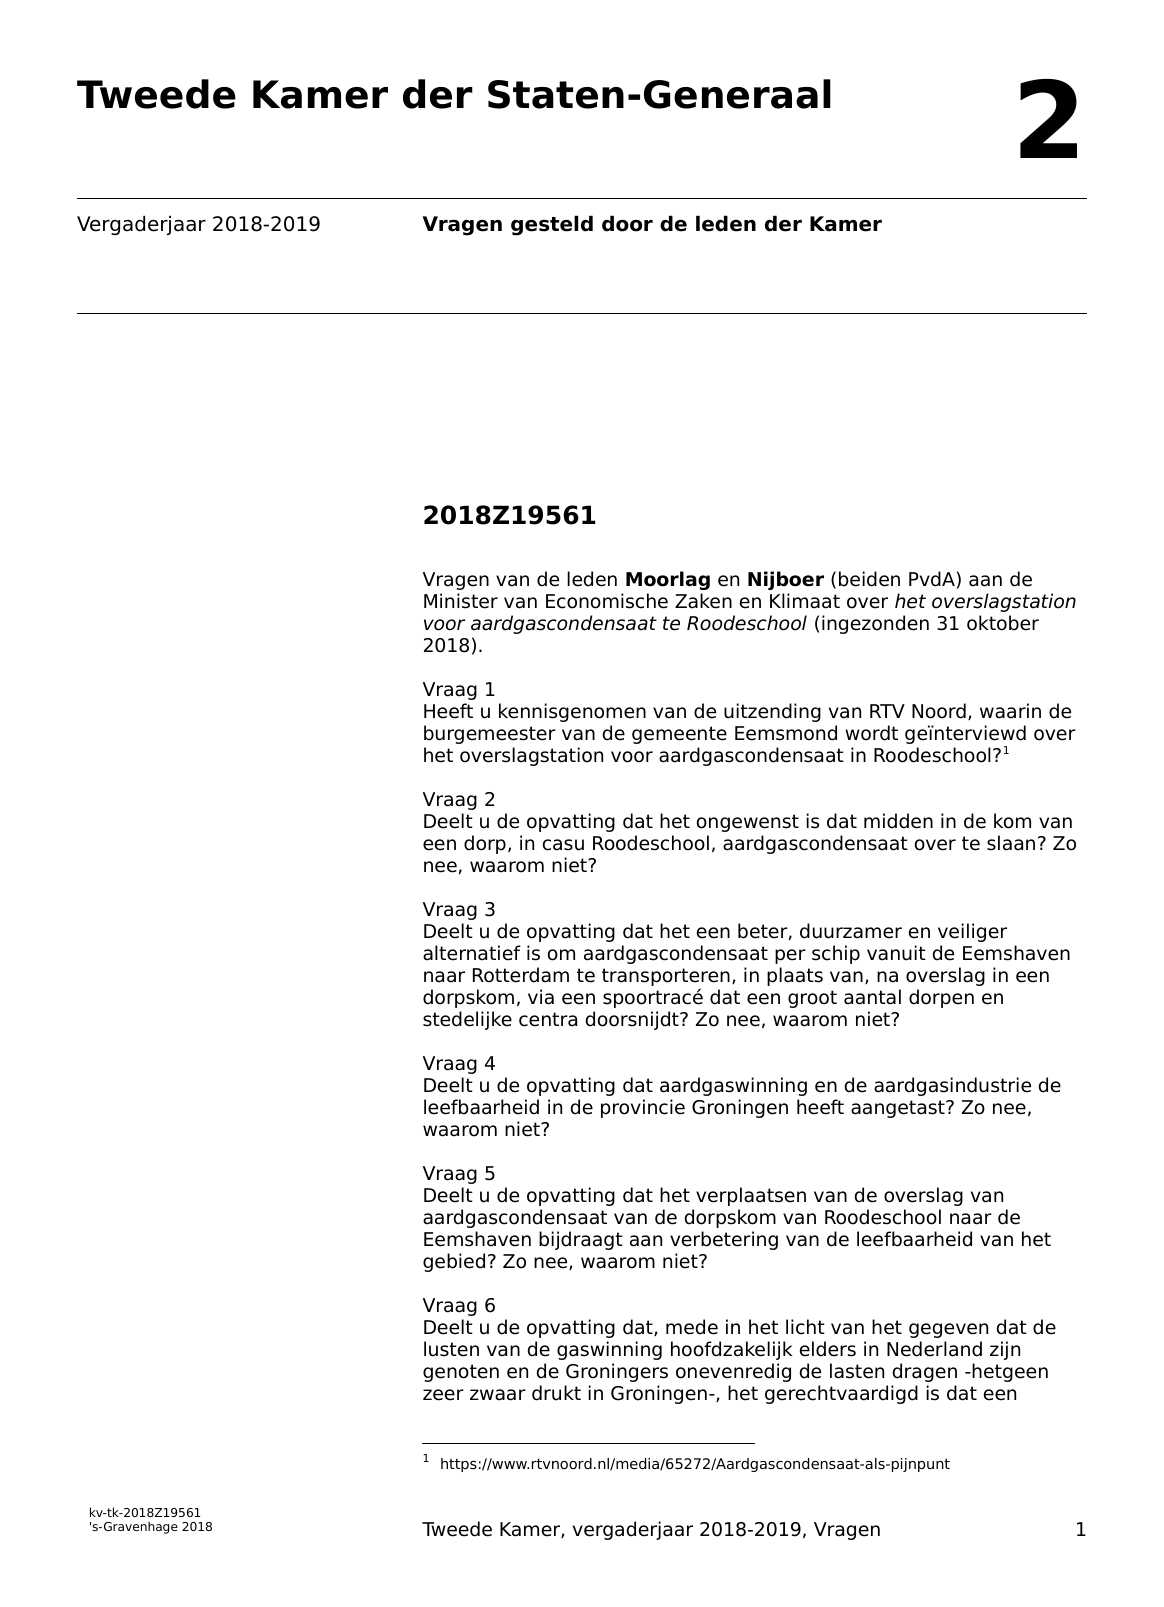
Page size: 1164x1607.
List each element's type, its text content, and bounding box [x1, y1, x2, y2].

text Vraag 2 [422, 789, 1087, 811]
table_header Tweede Kamer der Staten-Generaal [77, 59, 886, 198]
table_header 2 [886, 59, 1087, 198]
text Deelt u de opvatting dat het ongewenst is dat midden in de kom van een dorp, in casu Roodeschool, aardgascondensaat over te slaan? Zo nee, waarom niet? [422, 811, 1087, 877]
text Deelt u de opvatting dat het verplaatsen van de overslag van aardgascondensaat van de dorpskom van Roodeschool naar de Eemshaven bijdraagt aan verbetering van de leefbaarheid van het gebied? Zo nee, waarom niet? [422, 1185, 1087, 1273]
text Vraag 1 [422, 679, 1087, 701]
text Heeft u kennisgenomen van de uitzending van RTV Noord, waarin de burgemeester van de gemeente Eemsmond wordt geïnterviewd over het overslagstation voor aardgascondensaat in Roodeschool? [422, 701, 1087, 767]
table_cell Vergaderjaar 2018-2019 [77, 199, 422, 313]
text kv-tk-2018Z19561 [88, 1506, 323, 1520]
table_cell Vragen gesteld door de leden der Kamer [422, 199, 1087, 313]
text Vragen van de leden Moorlag en Nijboer (beiden PvdA) aan de Minister van Economische Zaken en Klimaat over het overslagstation voor aardgascondensaat te Roodeschool (ingezonden 31 oktober 2018). [422, 569, 1087, 657]
text Vraag 6 [422, 1295, 1087, 1317]
text Deelt u de opvatting dat het een beter, duurzamer en veiliger alternatief is om aardgascondensaat per schip vanuit de Eemshaven naar Rotterdam te transporteren, in plaats van, na overslag in een dorpskom, via een spoortracé dat een groot aantal dorpen en stedelijke centra doorsnijdt? Zo nee, waarom niet? [422, 921, 1087, 1031]
text 's-Gravenhage 2018 [88, 1520, 323, 1534]
text Vraag 4 [422, 1053, 1087, 1075]
text Vraag 5 [422, 1163, 1087, 1185]
text Deelt u de opvatting dat, mede in het licht van het gegeven dat de lusten van de gaswinning hoofdzakelijk elders in Nederland zijn genoten en de Groningers onevenredig de lasten dragen -hetgeen zeer zwaar drukt in Groningen-, het gerechtvaardigd is dat een [422, 1317, 1087, 1405]
text 2018Z19561 [422, 501, 1087, 531]
text Vraag 3 [422, 899, 1087, 921]
text https://www.rtvnoord.nl/media/65272/Aardgascondensaat-als-pijnpunt [422, 1452, 1087, 1474]
text Deelt u de opvatting dat aardgaswinning en de aardgasindustrie de leefbaarheid in de provincie Groningen heeft aangetast? Zo nee, waarom niet? [422, 1075, 1087, 1141]
